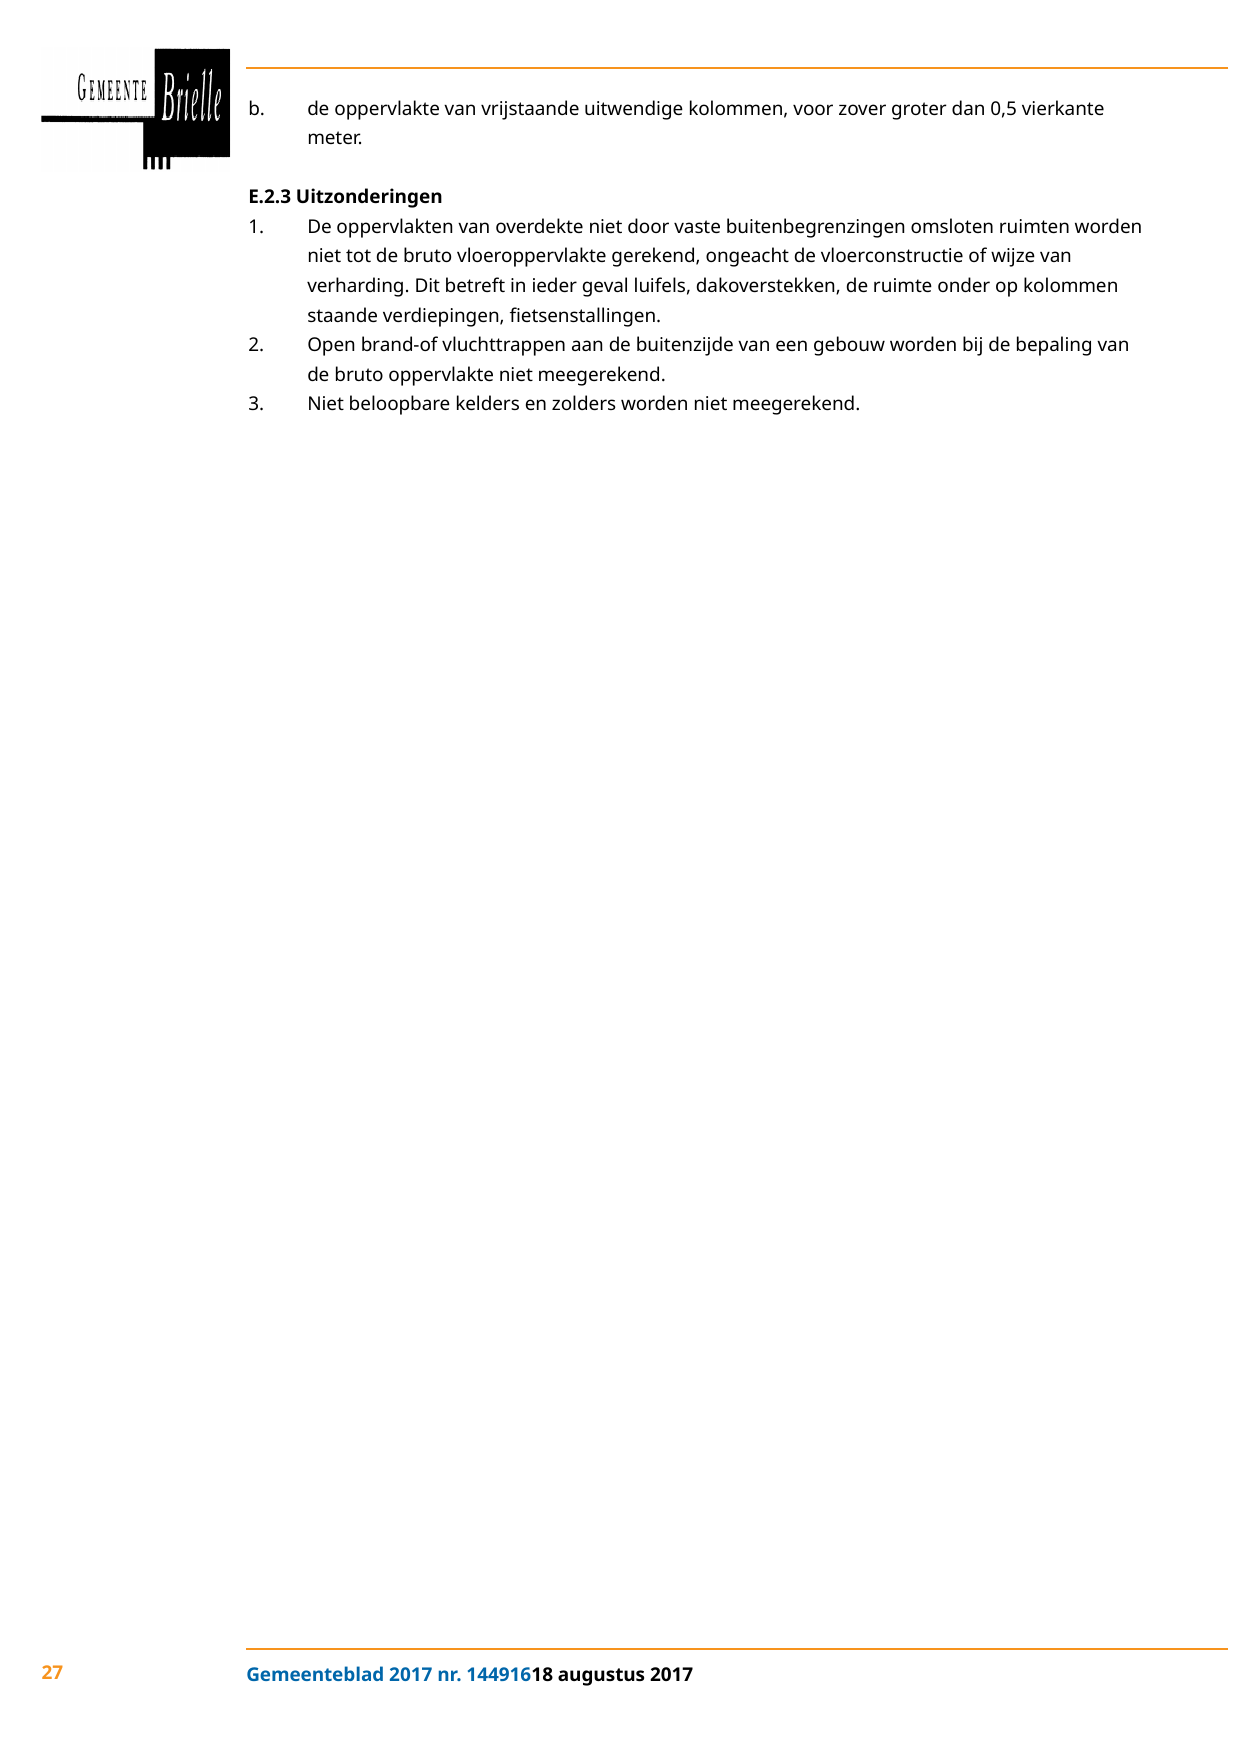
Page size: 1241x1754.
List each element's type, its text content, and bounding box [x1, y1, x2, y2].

text E.2.3 Uitzonderingen [248, 183, 1152, 209]
list Niet beloopbare kelders en zolders worden niet meegerekend. [248, 391, 1152, 416]
list Open brand-of vluchttrappen aan de buitenzijde van een gebouw worden bij de bepaling van de bruto oppervlakte niet meegerekend. [248, 331, 1152, 387]
list De oppervlakten van overdekte niet door vaste buitenbegrenzingen omsloten ruimten worden niet tot de bruto vloeroppervlakte gerekend, ongeacht de vloerconstructie of wijze van verharding. Dit betreft in ieder geval luifels, dakoverstekken, de ruimte onder op kolommen staande verdiepingen, fietsenstallingen. [248, 213, 1152, 328]
list de oppervlakte van vrijstaande uitwendige kolommen, voor zover groter dan 0,5 vierkante meter. [248, 95, 1152, 150]
picture [41, 47, 231, 172]
